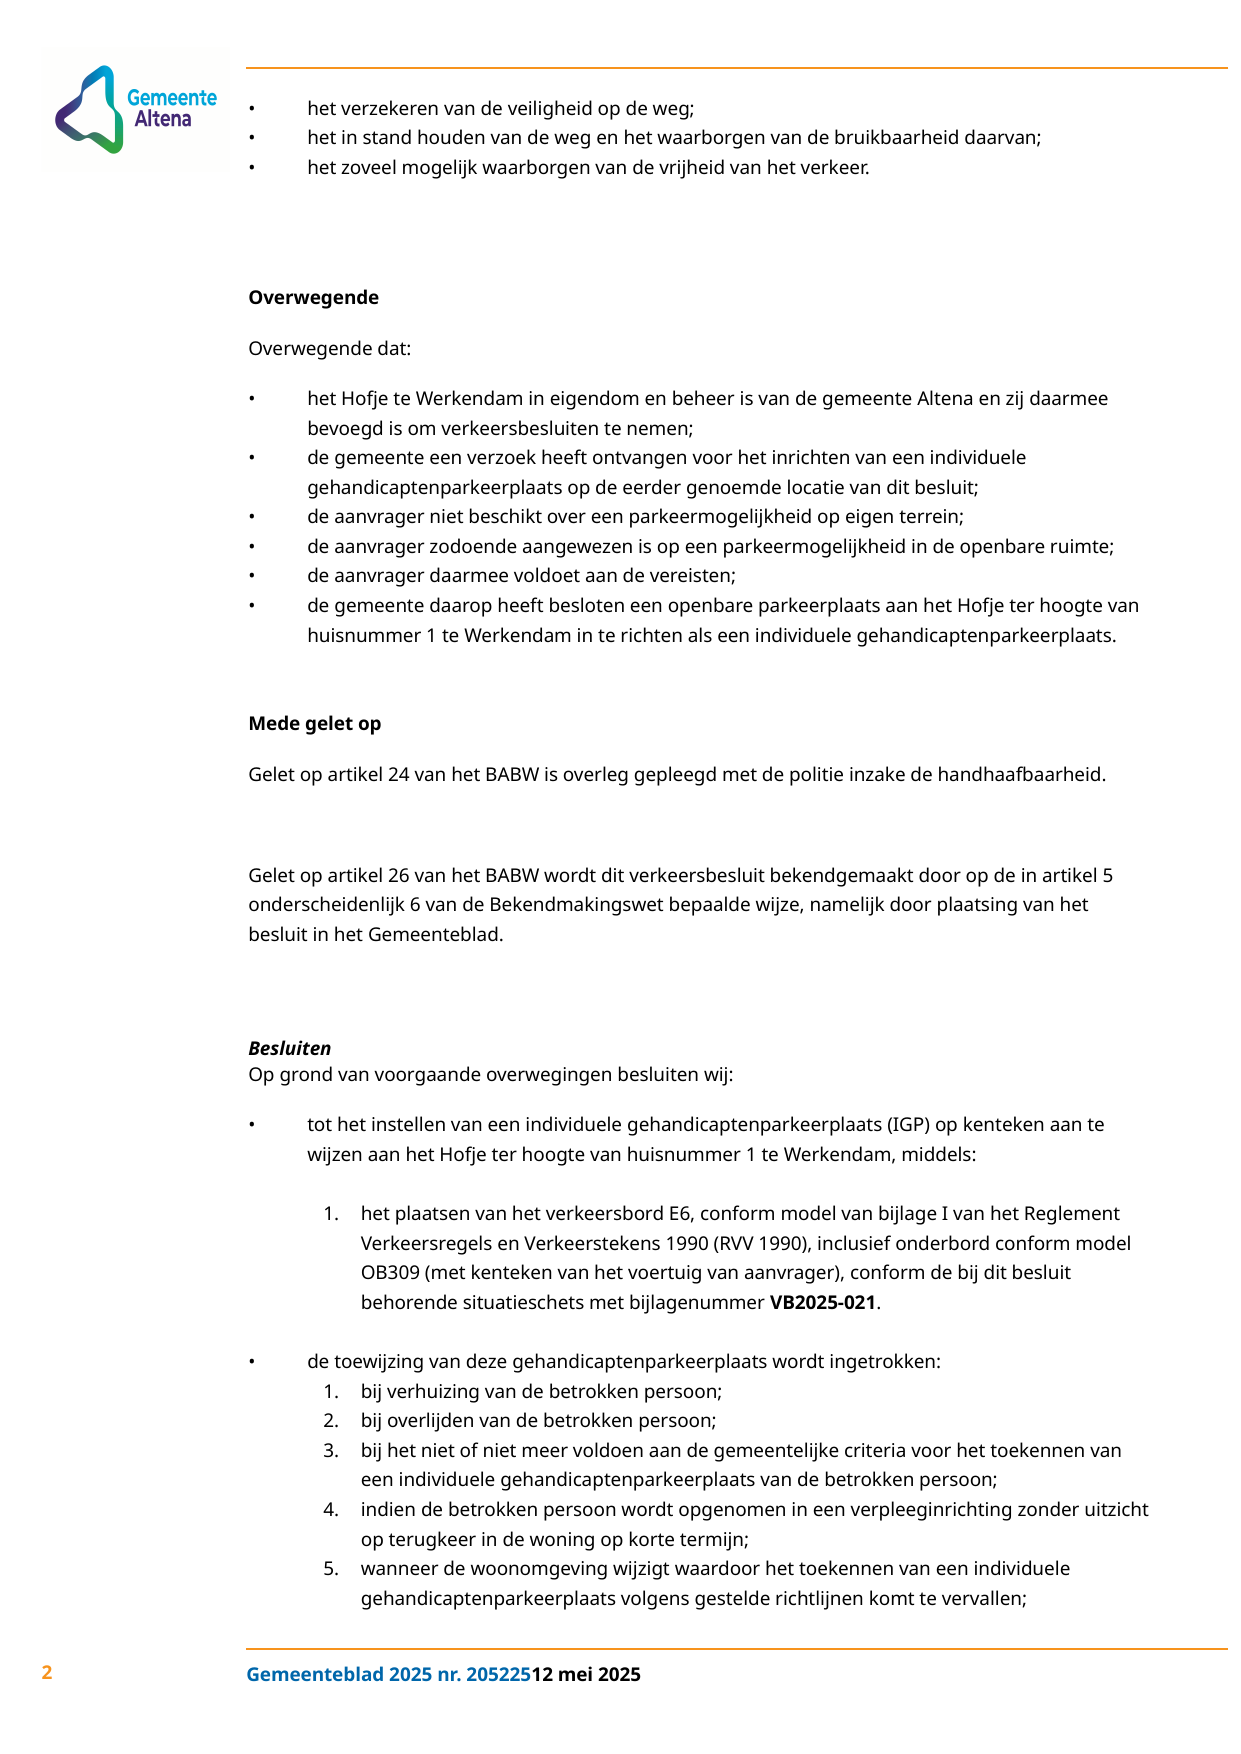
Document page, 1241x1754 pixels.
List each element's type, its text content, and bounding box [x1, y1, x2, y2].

text Mede gelet op [248, 711, 1152, 736]
list het plaatsen van het verkeersbord E6, conform model van bijlage I van het Reglement Verkeersregels en Verkeerstekens 1990 (RVV 1990), inclusief onderbord conform model OB309 (met kenteken van het voertuig van aanvrager), conform de bij dit besluit behorende situatieschets met bijlagenummer VB2025-021. [323, 1200, 1152, 1315]
list wanneer de woonomgeving wijzigt waardoor het toekennen van een individuele gehandicaptenparkeerplaats volgens gestelde richtlijnen komt te vervallen; [323, 1555, 1152, 1611]
text Overwegende dat: [248, 335, 1152, 361]
list de aanvrager zodoende aangewezen is op een parkeermogelijkheid in de openbare ruimte; [248, 533, 1152, 559]
list indien de betrokken persoon wordt opgenomen in een verpleeginrichting zonder uitzicht op terugkeer in de woning op korte termijn; [323, 1496, 1152, 1551]
text Besluiten [248, 1035, 1152, 1061]
text Overwegende [248, 284, 1152, 310]
text Gelet op artikel 24 van het BABW is overleg gepleegd met de politie inzake de handhaafbaarheid. [248, 761, 1152, 787]
list de aanvrager niet beschikt over een parkeermogelijkheid op eigen terrein; [248, 503, 1152, 529]
list tot het instellen van een individuele gehandicaptenparkeerplaats (IGP) op kenteken aan te wijzen aan het Hofje ter hoogte van huisnummer 1 te Werkendam, middels: [248, 1112, 1152, 1167]
list de gemeente daarop heeft besloten een openbare parkeerplaats aan het Hofje ter hoogte van huisnummer 1 te Werkendam in te richten als een individuele gehandicaptenparkeerplaats. [248, 592, 1152, 648]
list bij het niet of niet meer voldoen aan de gemeentelijke criteria voor het toekennen van een individuele gehandicaptenparkeerplaats van de betrokken persoon; [323, 1437, 1152, 1492]
list het verzekeren van de veiligheid op de weg; [248, 95, 1152, 121]
list het zoveel mogelijk waarborgen van de vrijheid van het verkeer. [248, 154, 1152, 180]
text Gelet op artikel 26 van het BABW wordt dit verkeersbesluit bekendgemaakt door op de in artikel 5 onderscheidenlijk 6 van de Bekendmakingswet bepaalde wijze, namelijk door plaatsing van het besluit in het Gemeenteblad. [248, 862, 1152, 947]
list het Hofje te Werkendam in eigendom en beheer is van de gemeente Altena en zij daarmee bevoegd is om verkeersbesluiten te nemen; [248, 385, 1152, 441]
list bij overlijden van de betrokken persoon; [323, 1407, 1152, 1433]
list het in stand houden van de weg en het waarborgen van de bruikbaarheid daarvan; [248, 124, 1152, 150]
list de aanvrager daarmee voldoet aan de vereisten; [248, 563, 1152, 588]
text Op grond van voorgaande overwegingen besluiten wij: [248, 1061, 1152, 1087]
picture [41, 47, 231, 172]
list de toewijzing van deze gehandicaptenparkeerplaats wordt ingetrokken: [248, 1348, 1152, 1374]
list bij verhuizing van de betrokken persoon; [323, 1378, 1152, 1403]
list de gemeente een verzoek heeft ontvangen voor het inrichten van een individuele gehandicaptenparkeerplaats op de eerder genoemde locatie van dit besluit; [248, 444, 1152, 500]
